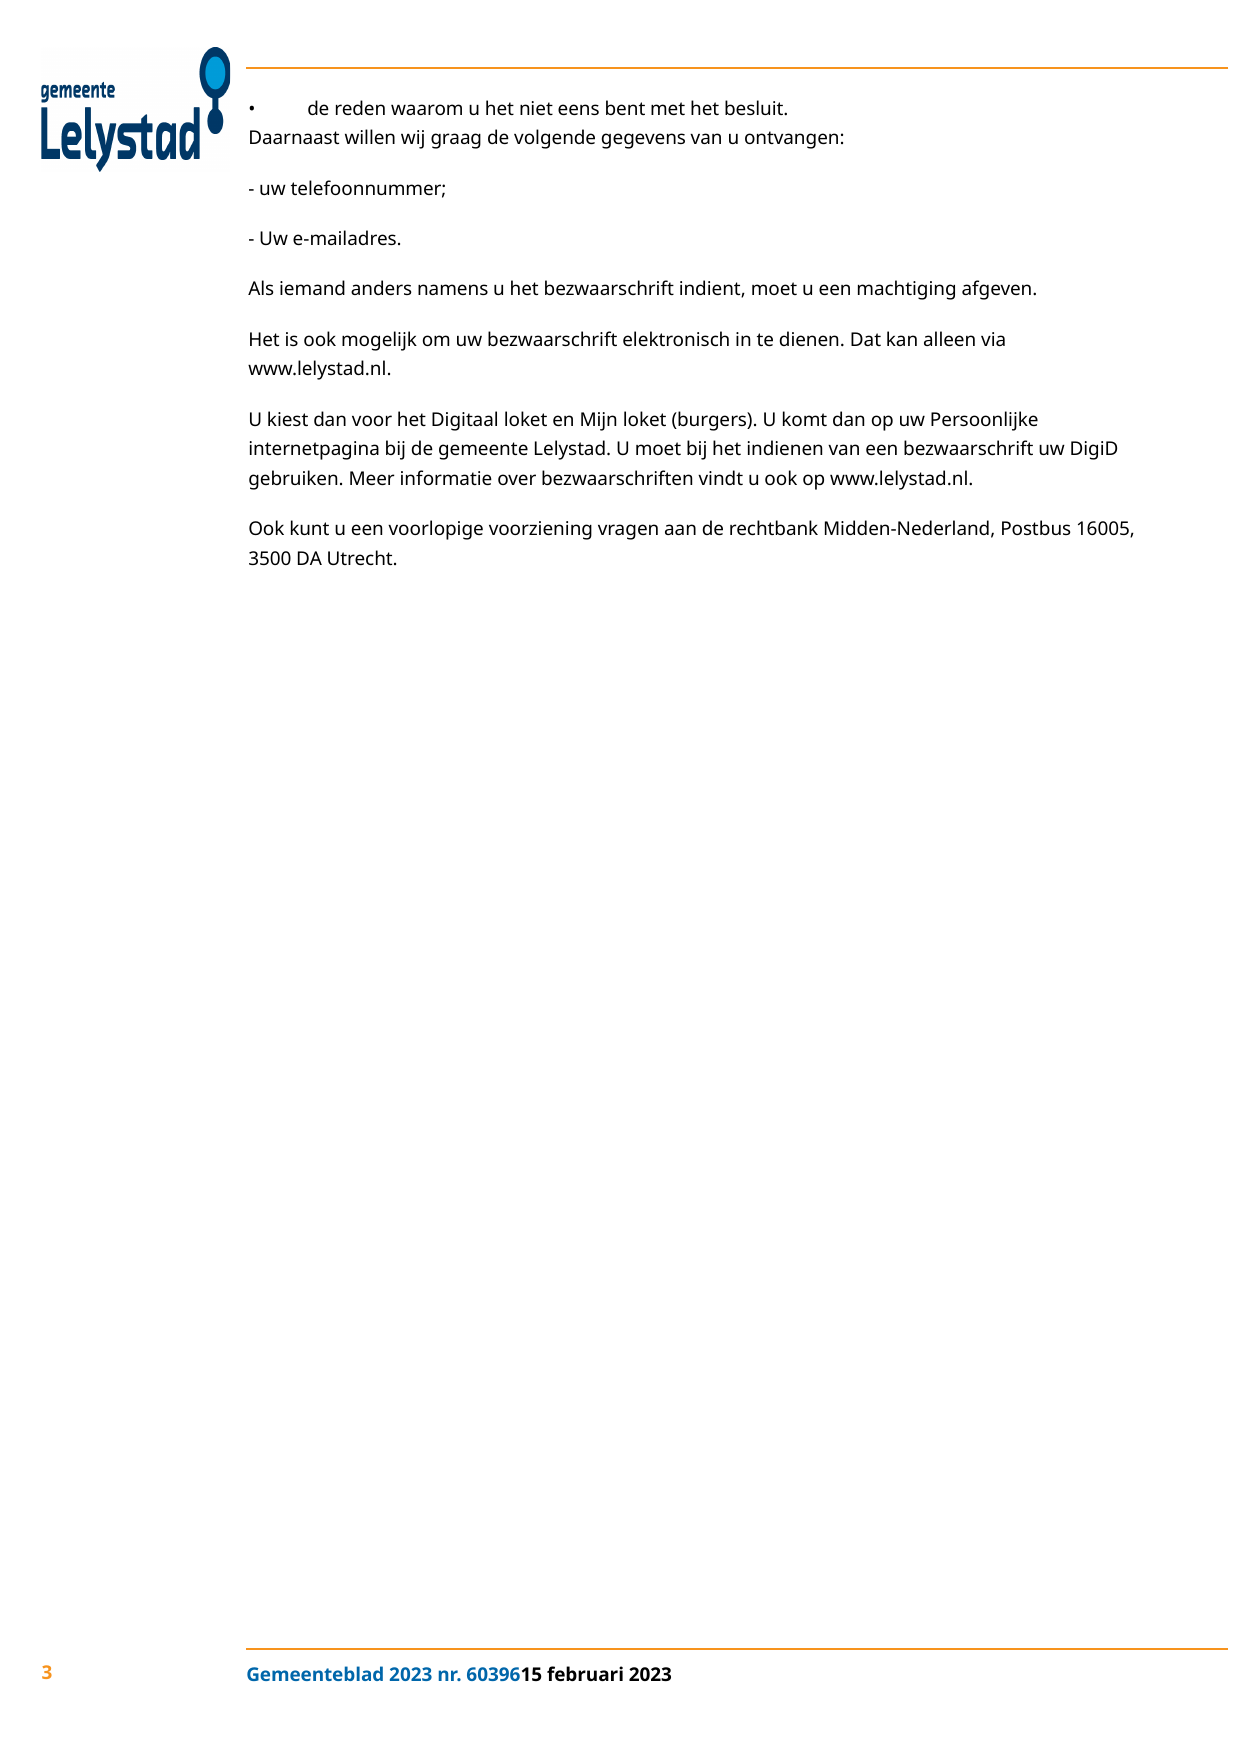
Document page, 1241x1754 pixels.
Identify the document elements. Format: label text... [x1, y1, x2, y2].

picture [41, 47, 231, 172]
text U kiest dan voor het Digitaal loket en Mijn loket (burgers). U komt dan op uw Persoonlijke internetpagina bij de gemeente Lelystad. U moet bij het indienen van een bezwaarschrift uw DigiD gebruiken. Meer informatie over bezwaarschriften vindt u ook op www.lelystad.nl. [248, 406, 1152, 491]
text Daarnaast willen wij graag de volgende gegevens van u ontvangen: [248, 124, 1152, 150]
text - uw telefoonnummer; [248, 175, 1152, 201]
text - Uw e-mailadres. [248, 225, 1152, 251]
text Ook kunt u een voorlopige voorziening vragen aan de rechtbank Midden-Nederland, Postbus 16005, 3500 DA Utrecht. [248, 516, 1152, 571]
text Het is ook mogelijk om uw bezwaarschrift elektronisch in te dienen. Dat kan alleen via www.lelystad.nl. [248, 326, 1152, 381]
text Als iemand anders namens u het bezwaarschrift indient, moet u een machtiging afgeven. [248, 276, 1152, 301]
list de reden waarom u het niet eens bent met het besluit. [248, 95, 1152, 121]
